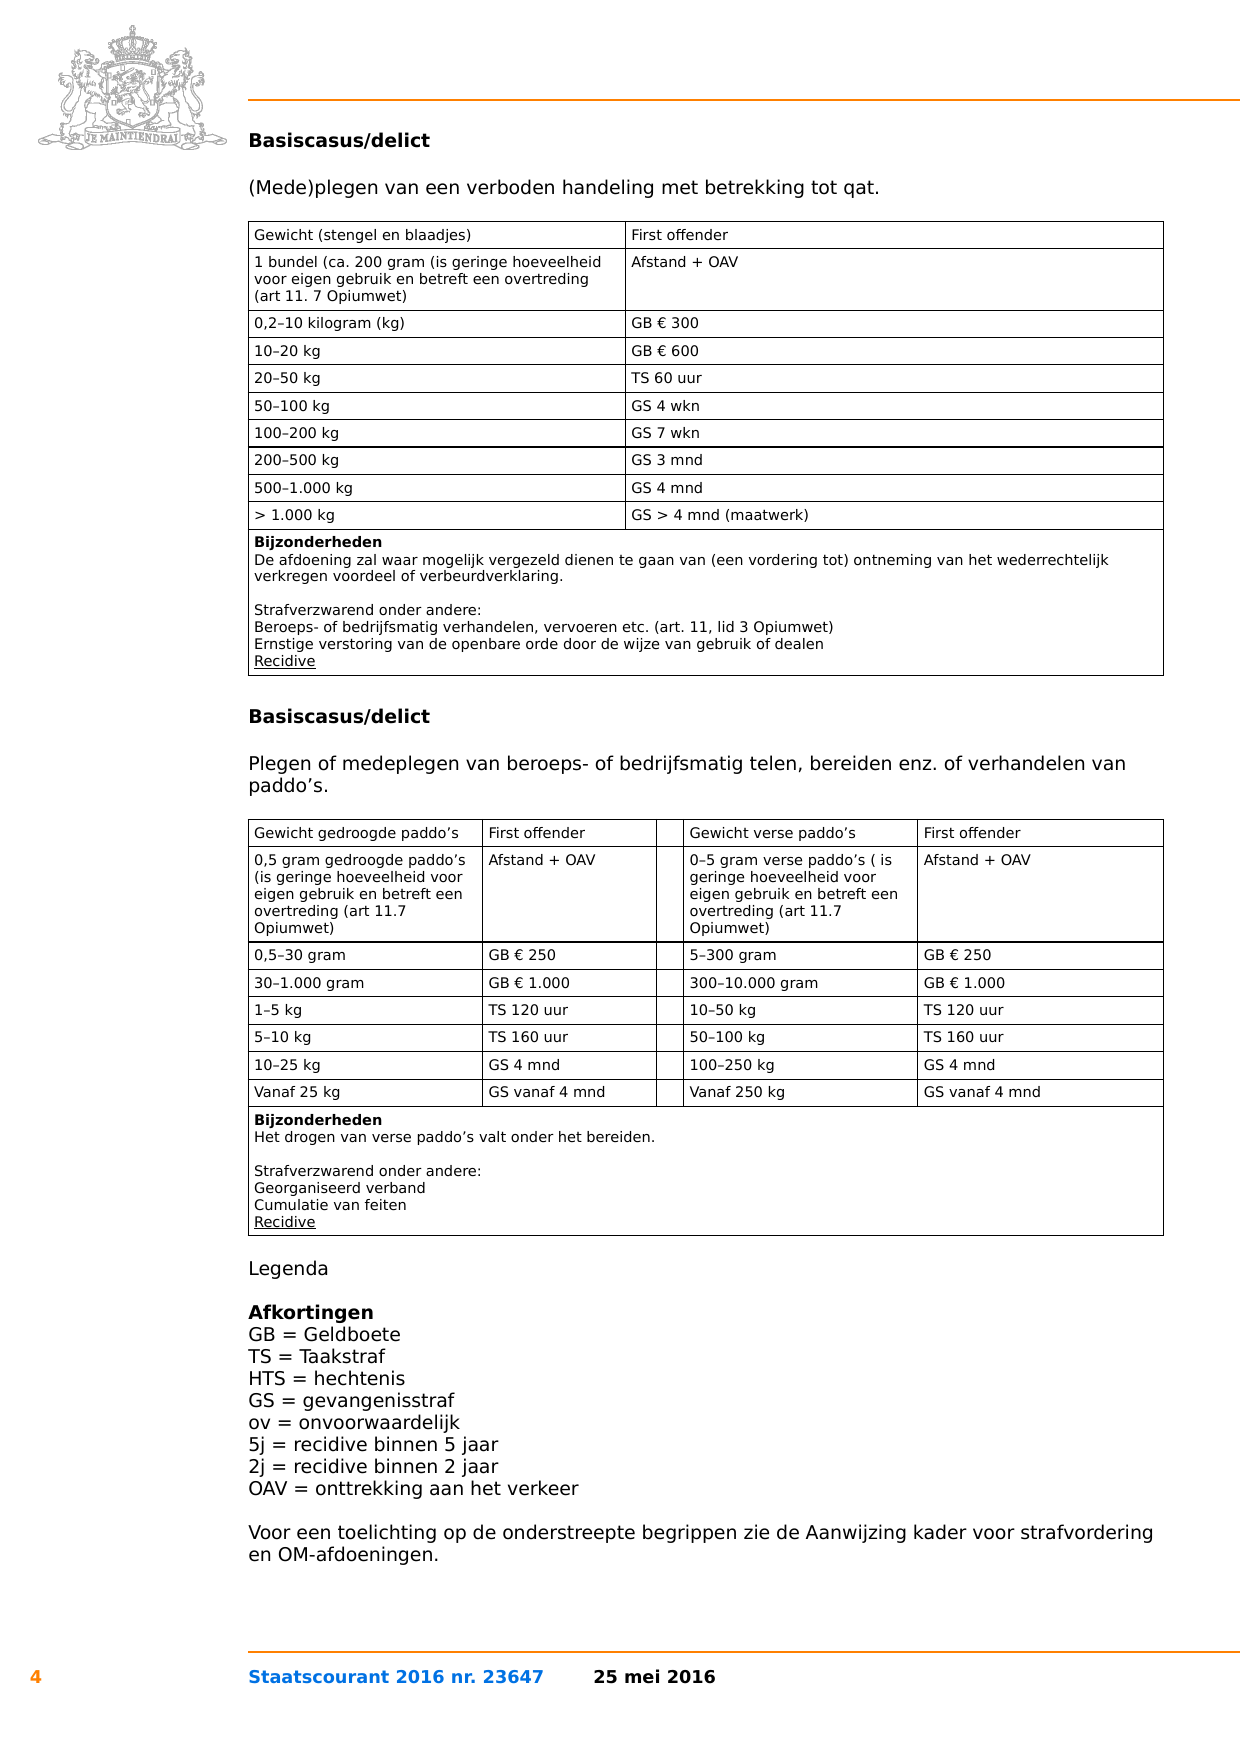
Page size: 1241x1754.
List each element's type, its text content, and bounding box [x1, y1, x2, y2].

table_cell Strafverzwarend onder andere: Beroeps- of bedrijfsmatig verhandelen, vervoeren etc. (art. 11, lid 3 Opiumwet) Ernstige verstoring van de openbare orde door de wijze van gebruik of dealen Recidive [249, 602, 1163, 675]
table_cell 10–50 kg [684, 997, 917, 1024]
table_cell GS 7 wkn [626, 420, 1163, 446]
table_cell 50–100 kg [684, 1025, 917, 1051]
text Plegen of medeplegen van beroeps- of bedrijfsmatig telen, bereiden enz. of verhandelen van paddo’s. [248, 753, 1163, 797]
subtitle Basiscasus/delict [248, 706, 1163, 728]
text HTS = hechtenis [248, 1368, 1163, 1390]
text GS = gevangenisstraf [248, 1390, 1163, 1412]
text ov = onvoorwaardelijk [248, 1412, 1163, 1434]
table_cell GB € 250 [918, 943, 1163, 969]
table_cell Vanaf 250 kg [684, 1080, 917, 1106]
table_cell GB € 250 [483, 943, 656, 969]
table_cell GS 4 mnd [918, 1052, 1163, 1078]
table_cell 0,5 gram gedroogde paddo’s (is geringe hoeveelheid voor eigen gebruik en betreft een overtreding (art 11.7 Opiumwet) [249, 847, 482, 941]
table_cell [657, 943, 683, 969]
table_cell GS 4 mnd [626, 475, 1163, 501]
table_cell Strafverzwarend onder andere: Georganiseerd verband Cumulatie van feiten Recidive [249, 1163, 1163, 1235]
table_cell GS vanaf 4 mnd [483, 1080, 656, 1106]
table_cell Afstand + OAV [918, 847, 1163, 941]
table_cell TS 60 uur [626, 365, 1163, 392]
table_cell 300–10.000 gram [684, 970, 917, 996]
table_cell [657, 1052, 683, 1078]
table_cell 0–5 gram verse paddo’s ( is geringe hoeveelheid voor eigen gebruik en betreft een overtreding (art 11.7 Opiumwet) [684, 847, 917, 941]
table_cell 0,5–30 gram [249, 943, 482, 969]
table_header First offender [626, 222, 1163, 248]
table_cell 10–25 kg [249, 1052, 482, 1078]
table_cell Afstand + OAV [626, 249, 1163, 309]
table_cell GB € 1.000 [918, 970, 1163, 996]
table_header Gewicht gedroogde paddo’s [249, 820, 482, 846]
table_cell GB € 1.000 [483, 970, 656, 996]
table_cell [657, 970, 683, 996]
table_cell 5–300 gram [684, 943, 917, 969]
table_cell [657, 847, 683, 941]
table_cell 20–50 kg [249, 365, 625, 392]
table_cell GS > 4 mnd (maatwerk) [626, 502, 1163, 529]
text GB = Geldboete [248, 1324, 1163, 1346]
table_cell 100–250 kg [684, 1052, 917, 1078]
text Legenda [248, 1258, 1163, 1280]
subtitle Basiscasus/delict [248, 130, 1163, 152]
table_header Gewicht verse paddo’s [684, 820, 917, 846]
table_cell GS 4 wkn [626, 393, 1163, 419]
table_cell Bijzonderheden Het drogen van verse paddo’s valt onder het bereiden. [249, 1107, 1163, 1146]
table_cell [249, 1146, 1163, 1162]
table_cell 10–20 kg [249, 338, 625, 364]
text TS = Taakstraf [248, 1346, 1163, 1368]
table_cell TS 120 uur [918, 997, 1163, 1024]
table_cell GS 4 mnd [483, 1052, 656, 1078]
table_cell 500–1.000 kg [249, 475, 625, 501]
table_cell [657, 1080, 683, 1106]
table_cell GS 3 mnd [626, 448, 1163, 474]
text OAV = onttrekking aan het verkeer [248, 1478, 1163, 1500]
table_header [657, 820, 683, 846]
table_cell 200–500 kg [249, 448, 625, 474]
table_cell [657, 997, 683, 1024]
text 5j = recidive binnen 5 jaar [248, 1434, 1163, 1456]
table_cell 5–10 kg [249, 1025, 482, 1051]
table_cell GS vanaf 4 mnd [918, 1080, 1163, 1106]
text Voor een toelichting op de onderstreepte begrippen zie de Aanwijzing kader voor strafvordering en OM-afdoeningen. [248, 1522, 1163, 1566]
table_header Gewicht (stengel en blaadjes) [249, 222, 625, 248]
table_cell 1 bundel (ca. 200 gram (is geringe hoeveelheid voor eigen gebruik en betreft een overtreding (art 11. 7 Opiumwet) [249, 249, 625, 309]
table_cell 0,2–10 kilogram (kg) [249, 311, 625, 337]
table_header First offender [483, 820, 656, 846]
table_cell 50–100 kg [249, 393, 625, 419]
text 2j = recidive binnen 2 jaar [248, 1456, 1163, 1478]
table_cell [657, 1025, 683, 1051]
table_cell TS 120 uur [483, 997, 656, 1024]
text (Mede)plegen van een verboden handeling met betrekking tot qat. [248, 177, 1163, 199]
table_header First offender [918, 820, 1163, 846]
picture [38, 25, 227, 150]
table_cell Bijzonderheden De afdoening zal waar mogelijk vergezeld dienen te gaan van (een vordering tot) ontneming van het wederrechtelijk verkregen voordeel of verbeurdverklaring. [249, 530, 1163, 585]
table_cell GB € 300 [626, 311, 1163, 337]
table_cell Afstand + OAV [483, 847, 656, 941]
text Afkortingen [248, 1302, 1163, 1324]
table_cell 100–200 kg [249, 420, 625, 446]
table_cell Vanaf 25 kg [249, 1080, 482, 1106]
table_cell GB € 600 [626, 338, 1163, 364]
table_cell TS 160 uur [483, 1025, 656, 1051]
table_cell 30–1.000 gram [249, 970, 482, 996]
table_cell [249, 585, 1163, 602]
table_cell > 1.000 kg [249, 502, 625, 529]
table_cell TS 160 uur [918, 1025, 1163, 1051]
table_cell 1–5 kg [249, 997, 482, 1024]
